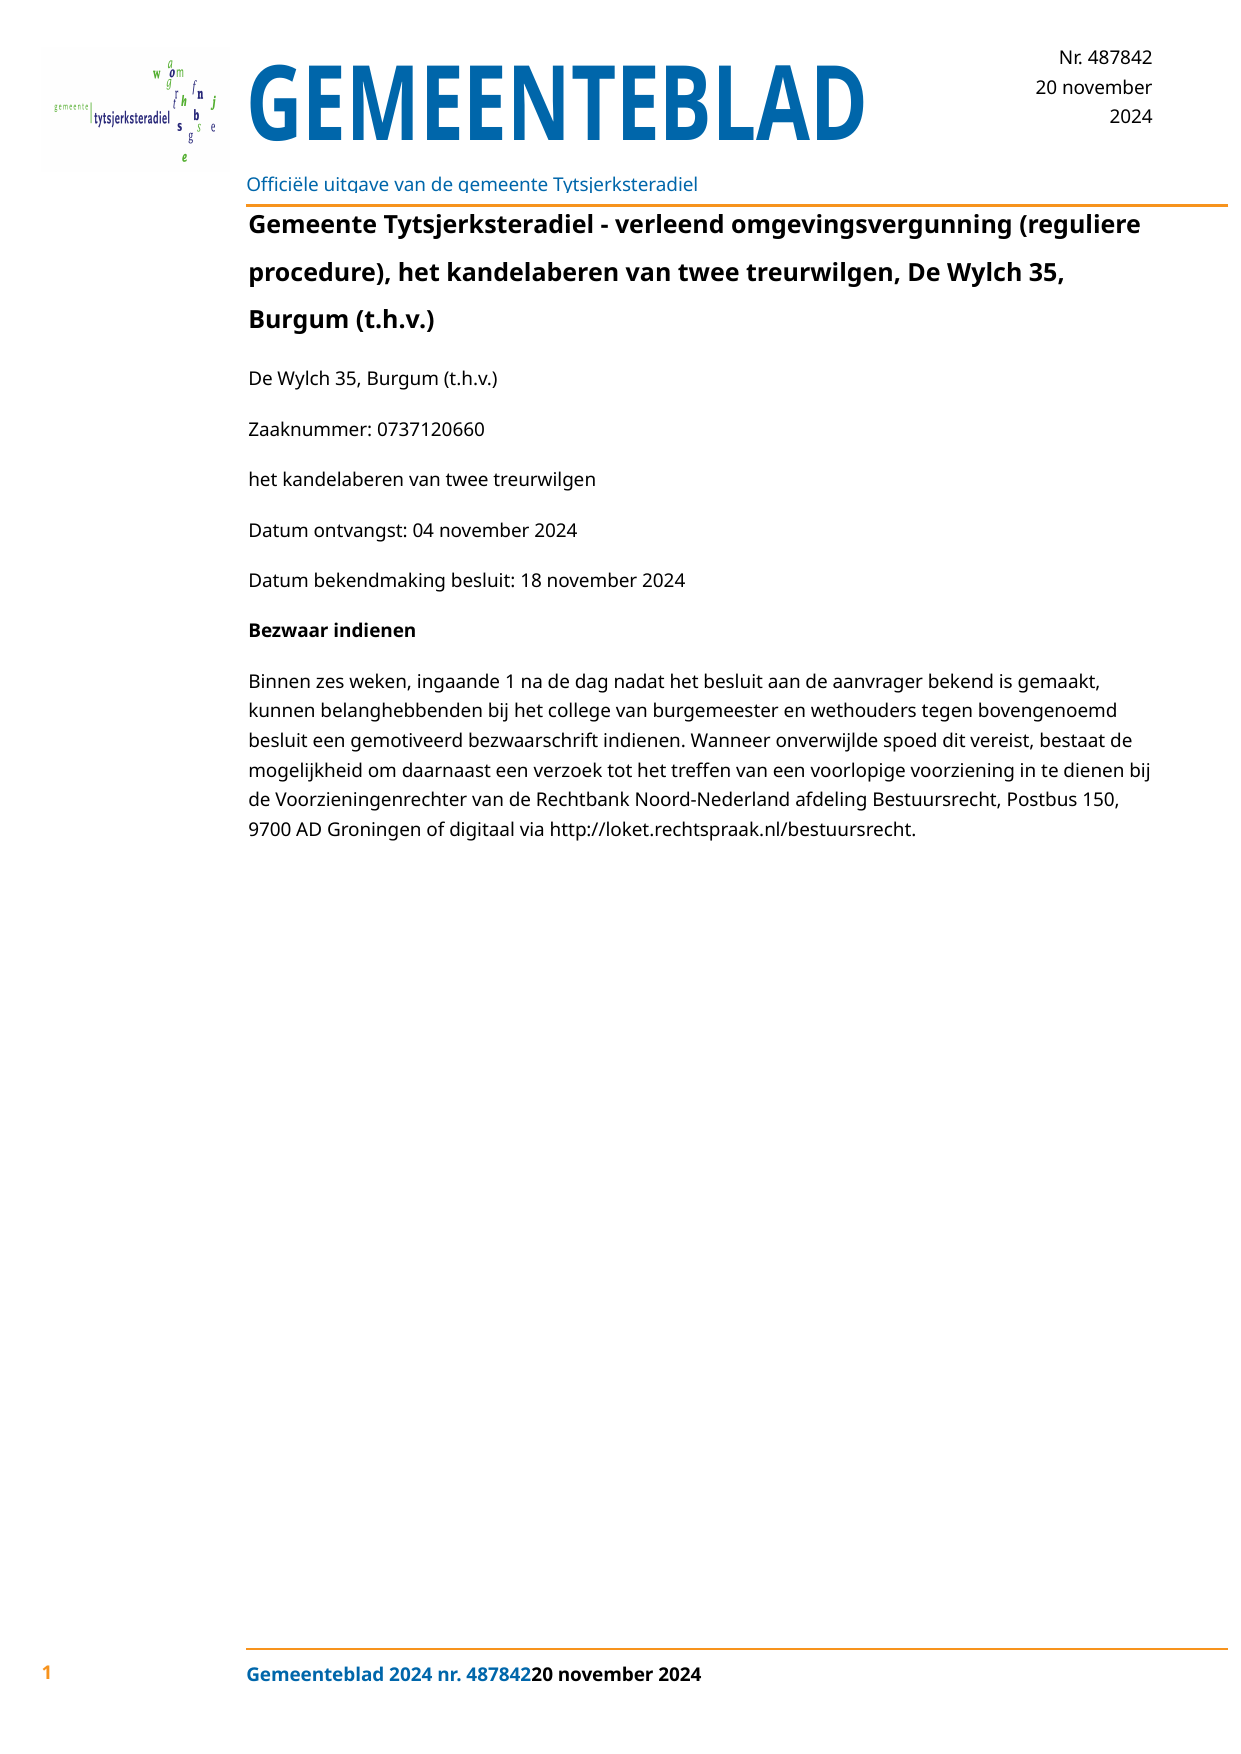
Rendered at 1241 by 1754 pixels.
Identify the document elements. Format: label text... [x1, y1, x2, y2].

picture [41, 47, 231, 172]
text Bezwaar indienen [248, 618, 1152, 643]
text De Wylch 35, Burgum (t.h.v.) [248, 366, 1152, 391]
text Datum bekendmaking besluit: 18 november 2024 [248, 567, 1152, 593]
text Binnen zes weken, ingaande 1 na de dag nadat het besluit aan de aanvrager bekend is gemaakt, kunnen belanghebbenden bij het college van burgemeester en wethouders tegen bovengenoemd besluit een gemotiveerd bezwaarschrift indienen. Wanneer onverwijlde spoed dit vereist, bestaat de mogelijkheid om daarnaast een verzoek tot het treffen van een voorlopige voorziening in te dienen bij de Voorzieningenrechter van de Rechtbank Noord-Nederland afdeling Bestuursrecht, Postbus 150, 9700 AD Groningen of digitaal via http://loket.rechtspraak.nl/bestuursrecht. [248, 668, 1152, 842]
text Zaaknummer: 0737120660 [248, 416, 1152, 442]
text het kandelaberen van twee treurwilgen [248, 466, 1152, 492]
text Datum ontvangst: 04 november 2024 [248, 517, 1152, 542]
text Gemeente Tytsjerksteradiel - verleend omgevingsvergunning (reguliere procedure), het kandelaberen van twee treurwilgen, De Wylch 35, Burgum (t.h.v.) [248, 207, 1152, 336]
